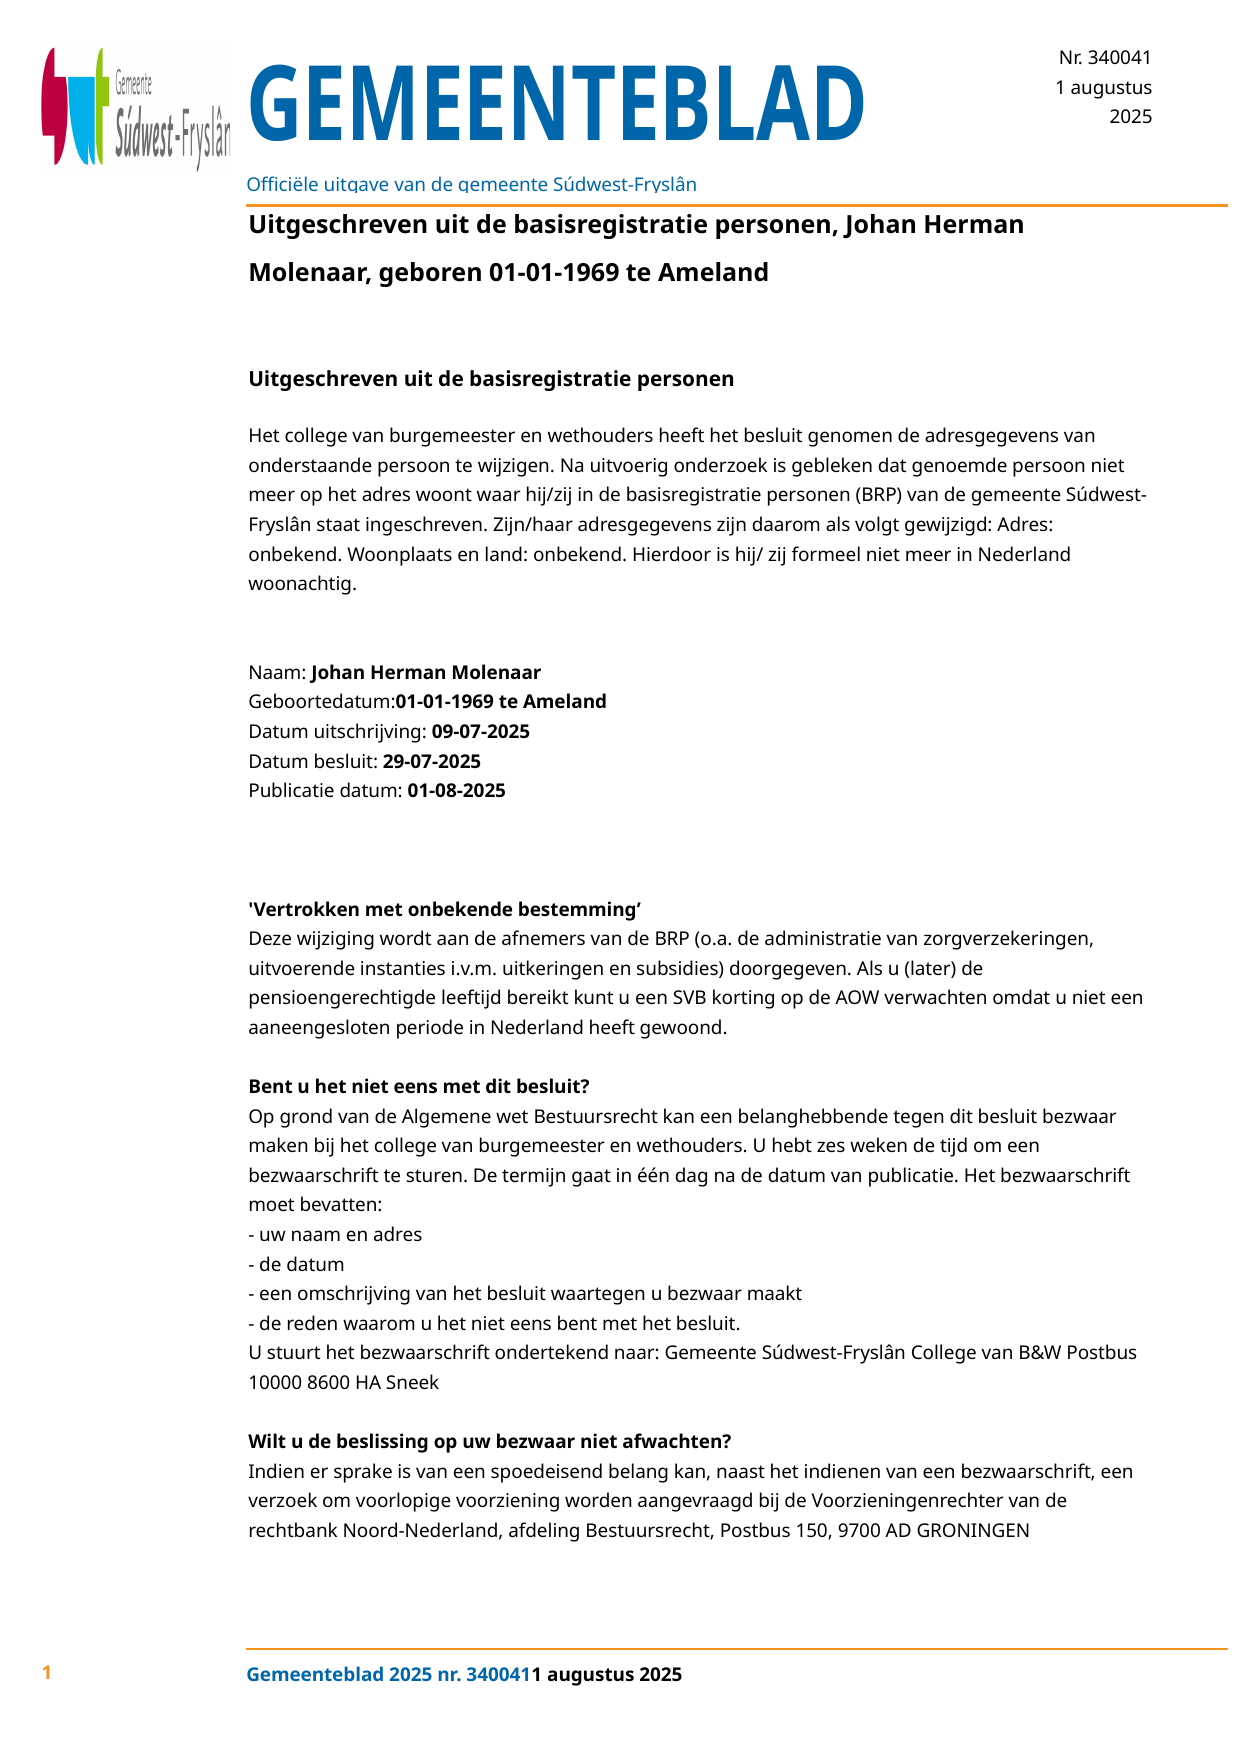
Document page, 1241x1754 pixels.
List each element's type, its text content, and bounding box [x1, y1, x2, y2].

text - de reden waarom u het niet eens bent met het besluit. [248, 1310, 1152, 1336]
text - een omschrijving van het besluit waartegen u bezwaar maakt [248, 1280, 1152, 1306]
text Datum besluit: 29-07-2025 [248, 748, 1152, 774]
text U stuurt het bezwaarschrift ondertekend naar: Gemeente Súdwest-Fryslân College van B&W Postbus 10000 8600 HA Sneek [248, 1339, 1152, 1395]
text Geboortedatum:01-01-1969 te Ameland [248, 689, 1152, 714]
text - de datum [248, 1251, 1152, 1277]
text Bent u het niet eens met dit besluit? [248, 1073, 1152, 1099]
text Op grond van de Algemene wet Bestuursrecht kan een belanghebbende tegen dit besluit bezwaar maken bij het college van burgemeester en wethouders. U hebt zes weken de tijd om een bezwaarschrift te sturen. De termijn gaat in één dag na de datum van publicatie. Het bezwaarschrift moet bevatten: [248, 1103, 1152, 1217]
text Indien er sprake is van een spoedeisend belang kan, naast het indienen van een bezwaarschrift, een verzoek om voorlopige voorziening worden aangevraagd bij de Voorzieningenrechter van de rechtbank Noord-Nederland, afdeling Bestuursrecht, Postbus 150, 9700 AD GRONINGEN [248, 1458, 1152, 1543]
text Datum uitschrijving: 09-07-2025 [248, 718, 1152, 744]
text Deze wijziging wordt aan de afnemers van de BRP (o.a. de administratie van zorgverzekeringen, uitvoerende instanties i.v.m. uitkeringen en subsidies) doorgegeven. Als u (later) de pensioengerechtigde leeftijd bereikt kunt u een SVB korting op de AOW verwachten omdat u niet een aaneengesloten periode in Nederland heeft gewoond. [248, 925, 1152, 1040]
text Uitgeschreven uit de basisregistratie personen [248, 364, 1152, 393]
text 'Vertrokken met onbekende bestemming’ [248, 896, 1152, 922]
picture [41, 47, 231, 172]
text Het college van burgemeester en wethouders heeft het besluit genomen de adresgegevens van onderstaande persoon te wijzigen. Na uitvoerig onderzoek is gebleken dat genoemde persoon niet meer op het adres woont waar hij/zij in de basisregistratie personen (BRP) van de gemeente Súdwest-Fryslân staat ingeschreven. Zijn/haar adresgegevens zijn daarom als volgt gewijzigd: Adres: onbekend. Woonplaats en land: onbekend. Hierdoor is hij/ zij formeel niet meer in Nederland woonachtig. [248, 422, 1152, 596]
text Naam: Johan Herman Molenaar [248, 659, 1152, 685]
text Uitgeschreven uit de basisregistratie personen, Johan Herman Molenaar, geboren 01-01-1969 te Ameland [248, 207, 1152, 288]
text - uw naam en adres [248, 1221, 1152, 1247]
text Wilt u de beslissing op uw bezwaar niet afwachten? [248, 1428, 1152, 1454]
text Publicatie datum: 01-08-2025 [248, 777, 1152, 803]
